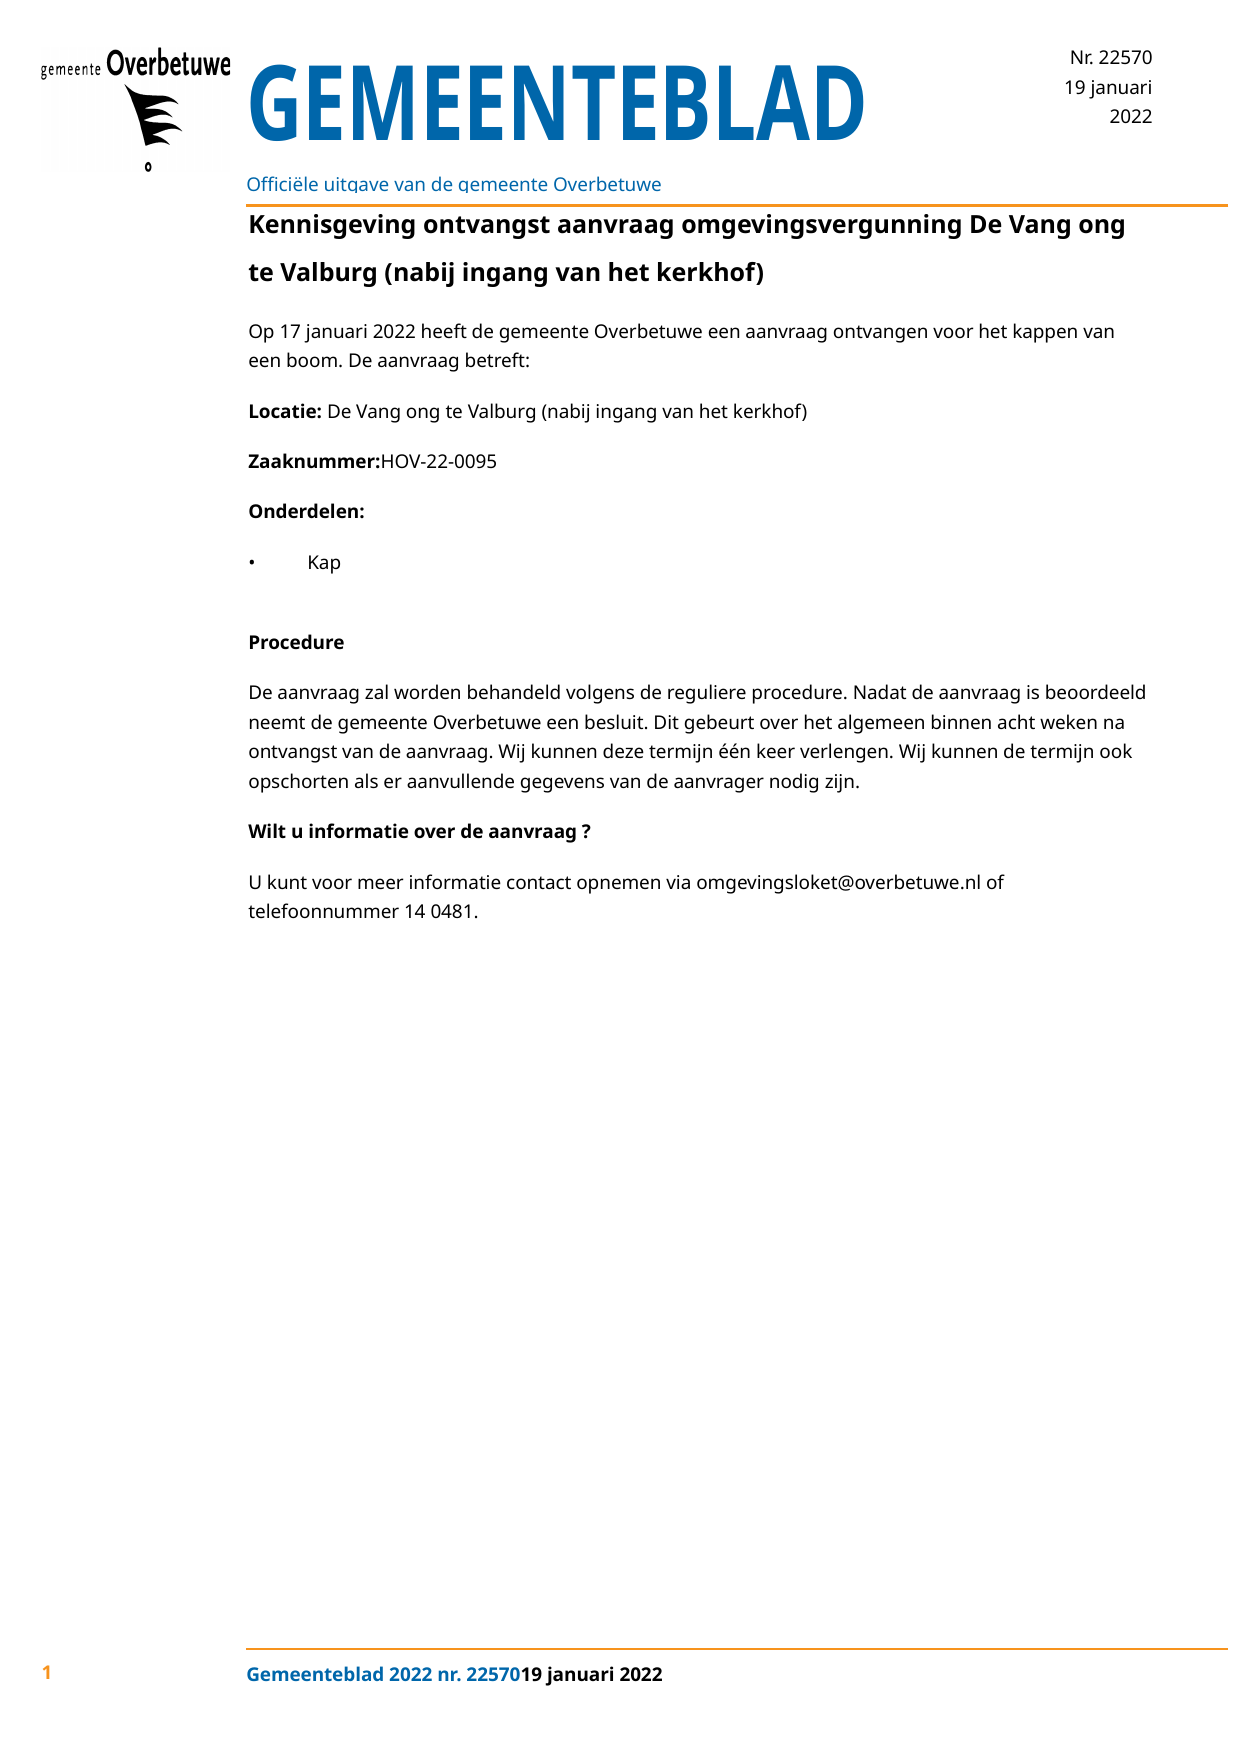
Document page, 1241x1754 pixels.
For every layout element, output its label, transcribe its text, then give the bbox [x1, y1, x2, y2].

text Locatie: De Vang ong te Valburg (nabij ingang van het kerkhof) [248, 398, 1152, 424]
text Zaaknummer:HOV-22-0095 [248, 448, 1152, 474]
text Onderdelen: [248, 499, 1152, 524]
text Wilt u informatie over de aanvraag ? [248, 819, 1152, 844]
text De aanvraag zal worden behandeld volgens de reguliere procedure. Nadat de aanvraag is beoordeeld neemt de gemeente Overbetuwe een besluit. Dit gebeurt over het algemeen binnen acht weken na ontvangst van de aanvraag. Wij kunnen deze termijn één keer verlengen. Wij kunnen de termijn ook opschorten als er aanvullende gegevens van de aanvrager nodig zijn. [248, 679, 1152, 794]
text Op 17 januari 2022 heeft de gemeente Overbetuwe een aanvraag ontvangen voor het kappen van een boom. De aanvraag betreft: [248, 318, 1152, 373]
text U kunt voor meer informatie contact opnemen via omgevingsloket@overbetuwe.nl of telefoonnummer 14 0481. [248, 869, 1152, 924]
text Kennisgeving ontvangst aanvraag omgevingsvergunning De Vang ong te Valburg (nabij ingang van het kerkhof) [248, 207, 1152, 288]
list Kap [248, 549, 1152, 575]
text Procedure [248, 629, 1152, 655]
picture [41, 47, 231, 172]
